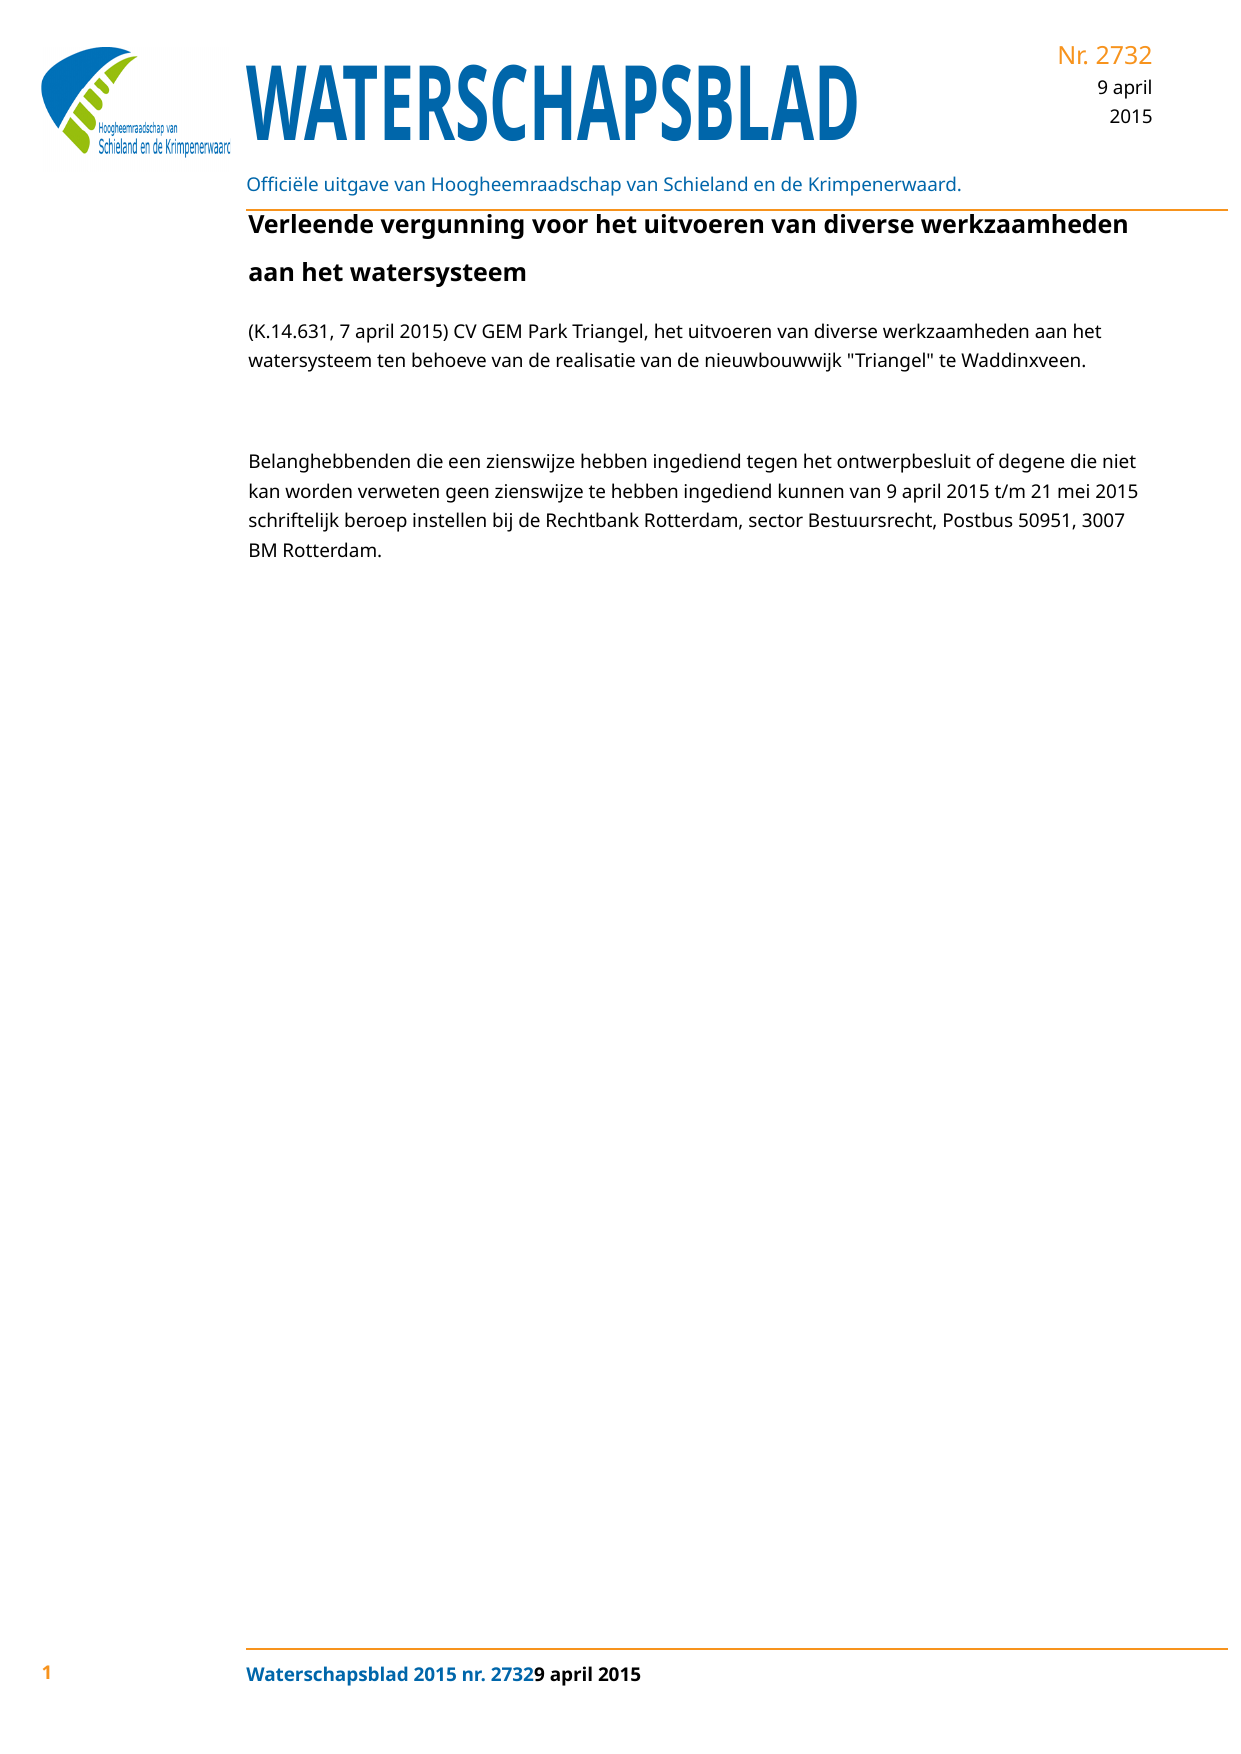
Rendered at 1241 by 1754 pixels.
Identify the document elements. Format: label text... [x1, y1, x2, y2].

text Verleende vergunning voor het uitvoeren van diverse werkzaamheden aan het watersysteem [248, 211, 1152, 288]
picture [41, 47, 231, 172]
text Belanghebbenden die een zienswijze hebben ingediend tegen het ontwerpbesluit of degene die niet kan worden verweten geen zienswijze te hebben ingediend kunnen van 9 april 2015 t/m 21 mei 2015 schriftelijk beroep instellen bij de Rechtbank Rotterdam, sector Bestuursrecht, Postbus 50951, 3007 BM Rotterdam. [248, 448, 1152, 563]
text (K.14.631, 7 april 2015) CV GEM Park Triangel, het uitvoeren van diverse werkzaamheden aan het watersysteem ten behoeve van de realisatie van de nieuwbouwwijk "Triangel" te Waddinxveen. [248, 318, 1152, 373]
